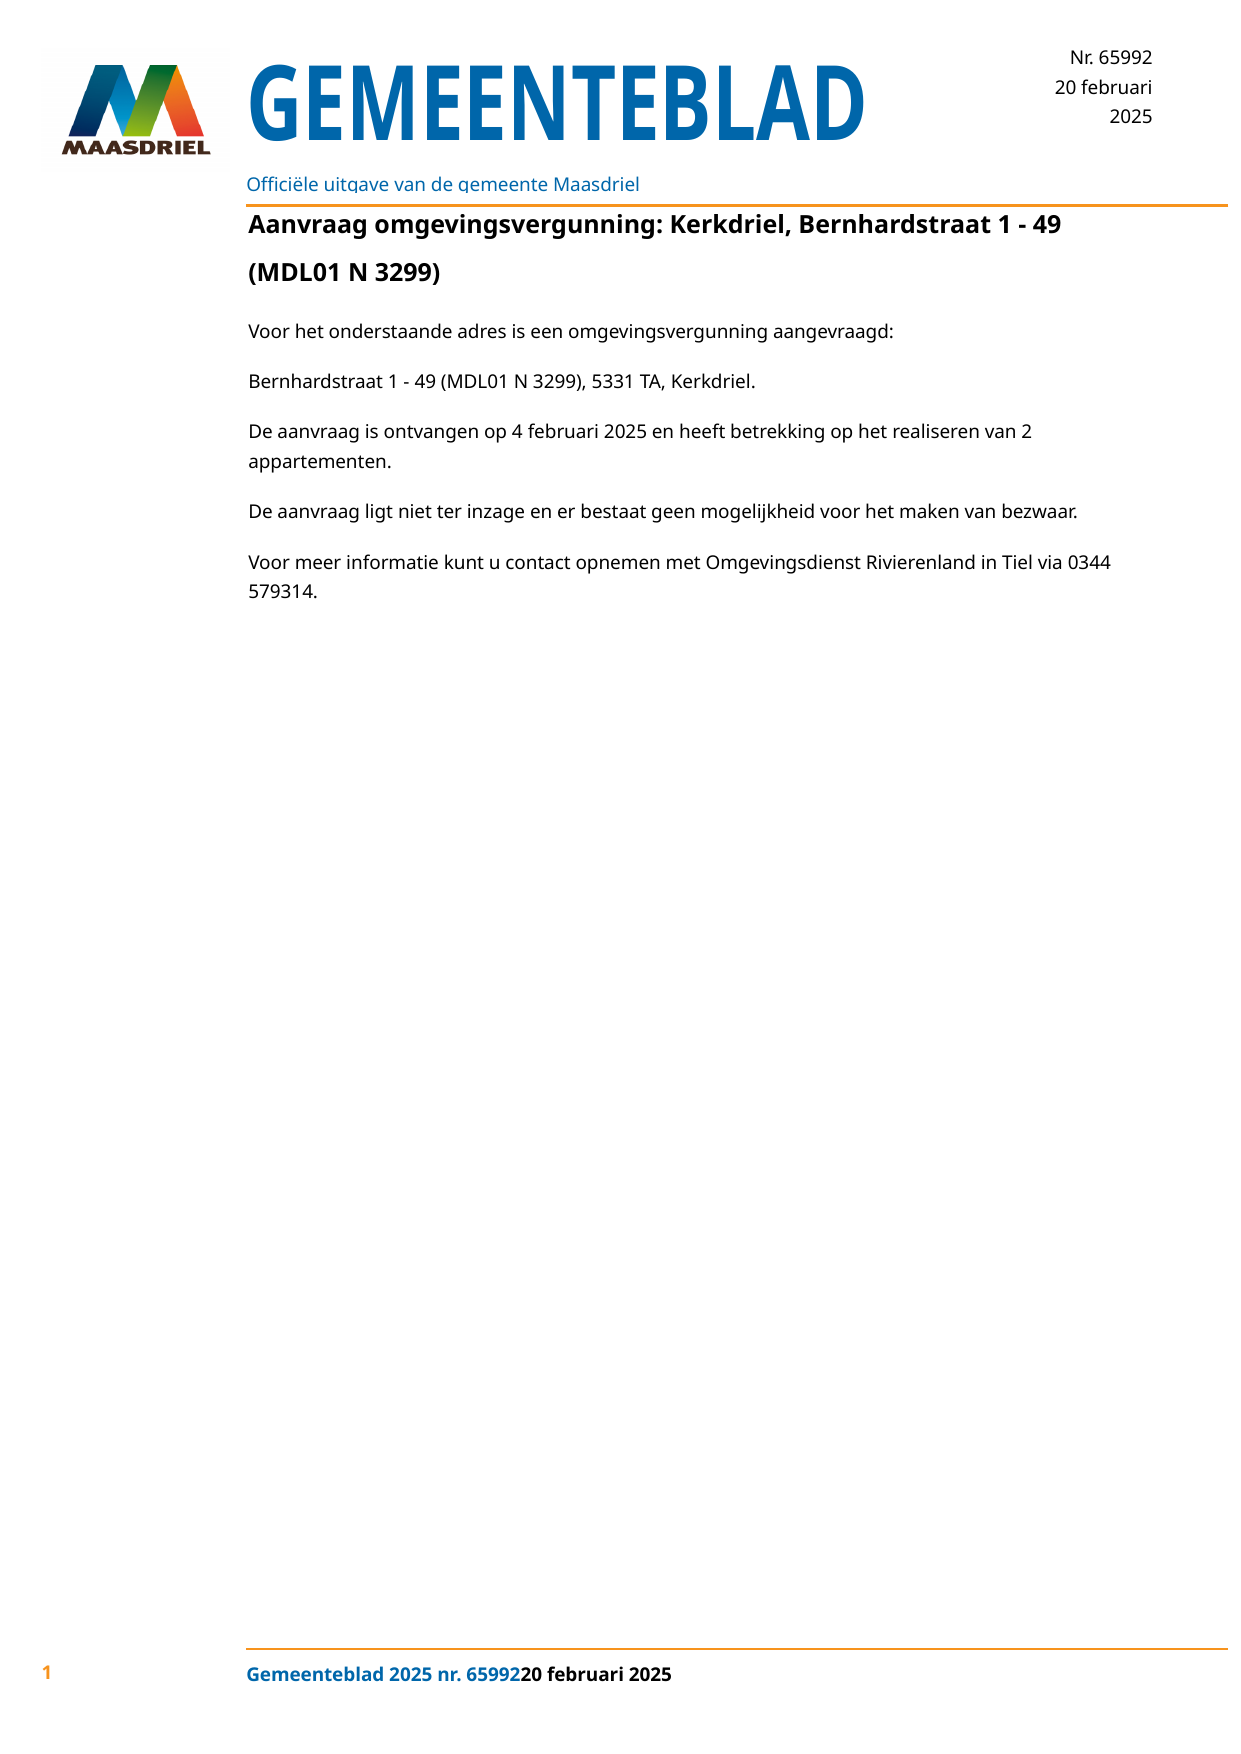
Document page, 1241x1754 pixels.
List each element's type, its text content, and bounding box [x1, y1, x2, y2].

text De aanvraag ligt niet ter inzage en er bestaat geen mogelijkheid voor het maken van bezwaar. [248, 499, 1152, 524]
text Voor het onderstaande adres is een omgevingsvergunning aangevraagd: [248, 318, 1152, 344]
text Voor meer informatie kunt u contact opnemen met Omgevingsdienst Rivierenland in Tiel via 0344 579314. [248, 549, 1152, 604]
text Aanvraag omgevingsvergunning: Kerkdriel, Bernhardstraat 1 - 49 (MDL01 N 3299) [248, 207, 1152, 288]
text Bernhardstraat 1 - 49 (MDL01 N 3299), 5331 TA, Kerkdriel. [248, 368, 1152, 394]
picture [41, 47, 231, 172]
text De aanvraag is ontvangen op 4 februari 2025 en heeft betrekking op het realiseren van 2 appartementen. [248, 419, 1152, 474]
